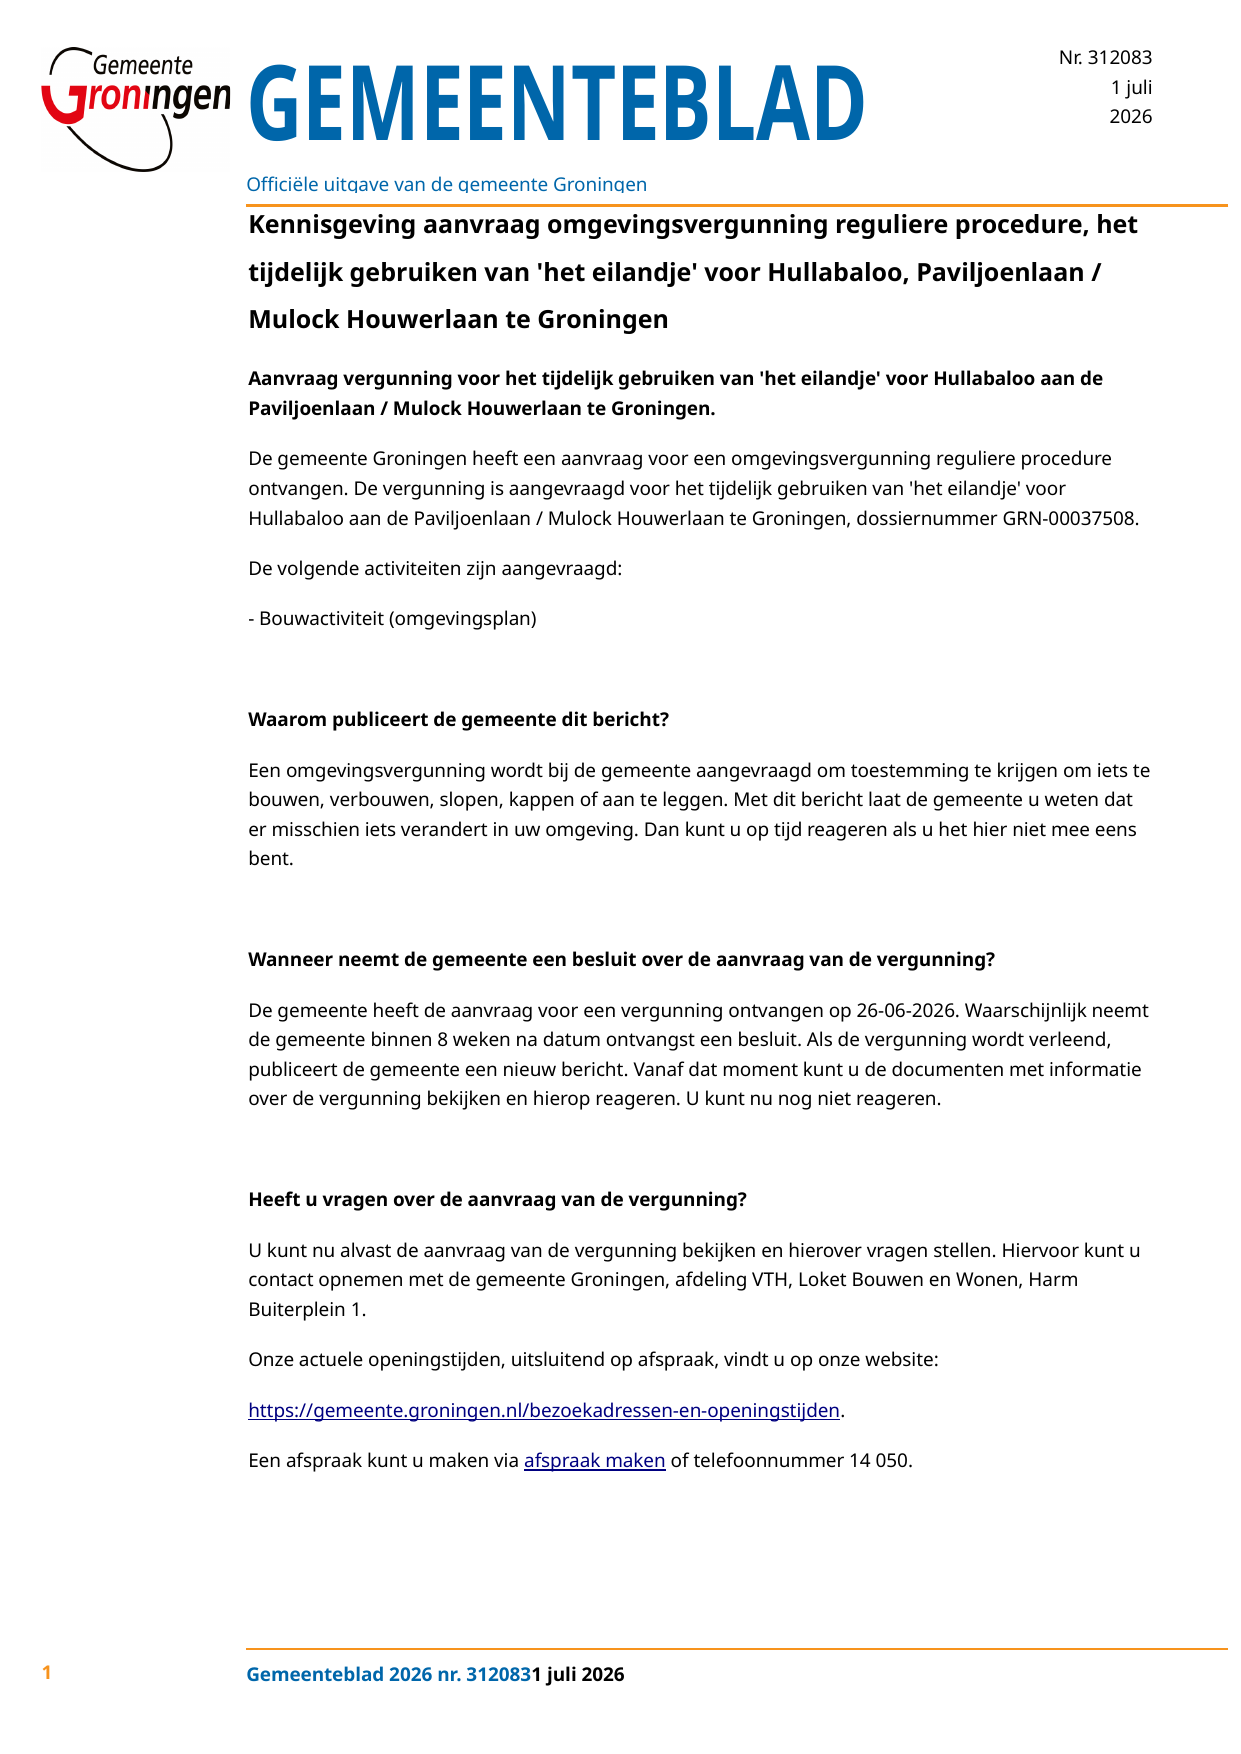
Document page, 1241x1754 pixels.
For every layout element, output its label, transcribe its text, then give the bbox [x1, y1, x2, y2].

text De gemeente heeft de aanvraag voor een vergunning ontvangen op 26-06-2026. Waarschijnlijk neemt de gemeente binnen 8 weken na datum ontvangst een besluit. Als de vergunning wordt verleend, publiceert de gemeente een nieuw bericht. Vanaf dat moment kunt u de documenten met informatie over de vergunning bekijken en hierop reageren. U kunt nu nog niet reageren. [248, 997, 1152, 1111]
text Waarom publiceert de gemeente dit bericht? [248, 706, 1152, 732]
text Een afspraak kunt u maken via afspraak maken of telefoonnummer 14 050. [248, 1447, 1152, 1473]
text Kennisgeving aanvraag omgevingsvergunning reguliere procedure, het tijdelijk gebruiken van 'het eilandje' voor Hullabaloo, Paviljoenlaan / Mulock Houwerlaan te Groningen [248, 207, 1152, 336]
text https://gemeente.groningen.nl/bezoekadressen-en-openingstijden. [248, 1397, 1152, 1422]
text De gemeente Groningen heeft een aanvraag voor een omgevingsvergunning reguliere procedure ontvangen. De vergunning is aangevraagd voor het tijdelijk gebruiken van 'het eilandje' voor Hullabaloo aan de Paviljoenlaan / Mulock Houwerlaan te Groningen, dossiernummer GRN-00037508. [248, 446, 1152, 530]
text - Bouwactiviteit (omgevingsplan) [248, 606, 1152, 631]
text Aanvraag vergunning voor het tijdelijk gebruiken van 'het eilandje' voor Hullabaloo aan de Paviljoenlaan / Mulock Houwerlaan te Groningen. [248, 366, 1152, 421]
text Heeft u vragen over de aanvraag van de vergunning? [248, 1186, 1152, 1212]
text U kunt nu alvast de aanvraag van de vergunning bekijken en hierover vragen stellen. Hiervoor kunt u contact opnemen met de gemeente Groningen, afdeling VTH, Loket Bouwen en Wonen, Harm Buiterplein 1. [248, 1237, 1152, 1322]
text De volgende activiteiten zijn aangevraagd: [248, 555, 1152, 581]
text Wanneer neemt de gemeente een besluit over de aanvraag van de vergunning? [248, 946, 1152, 972]
text Een omgevingsvergunning wordt bij de gemeente aangevraagd om toestemming te krijgen om iets te bouwen, verbouwen, slopen, kappen of aan te leggen. Met dit bericht laat de gemeente u weten dat er misschien iets verandert in uw omgeving. Dan kunt u op tijd reageren als u het hier niet mee eens bent. [248, 757, 1152, 871]
text Onze actuele openingstijden, uitsluitend op afspraak, vindt u op onze website: [248, 1346, 1152, 1372]
picture [41, 47, 231, 172]
